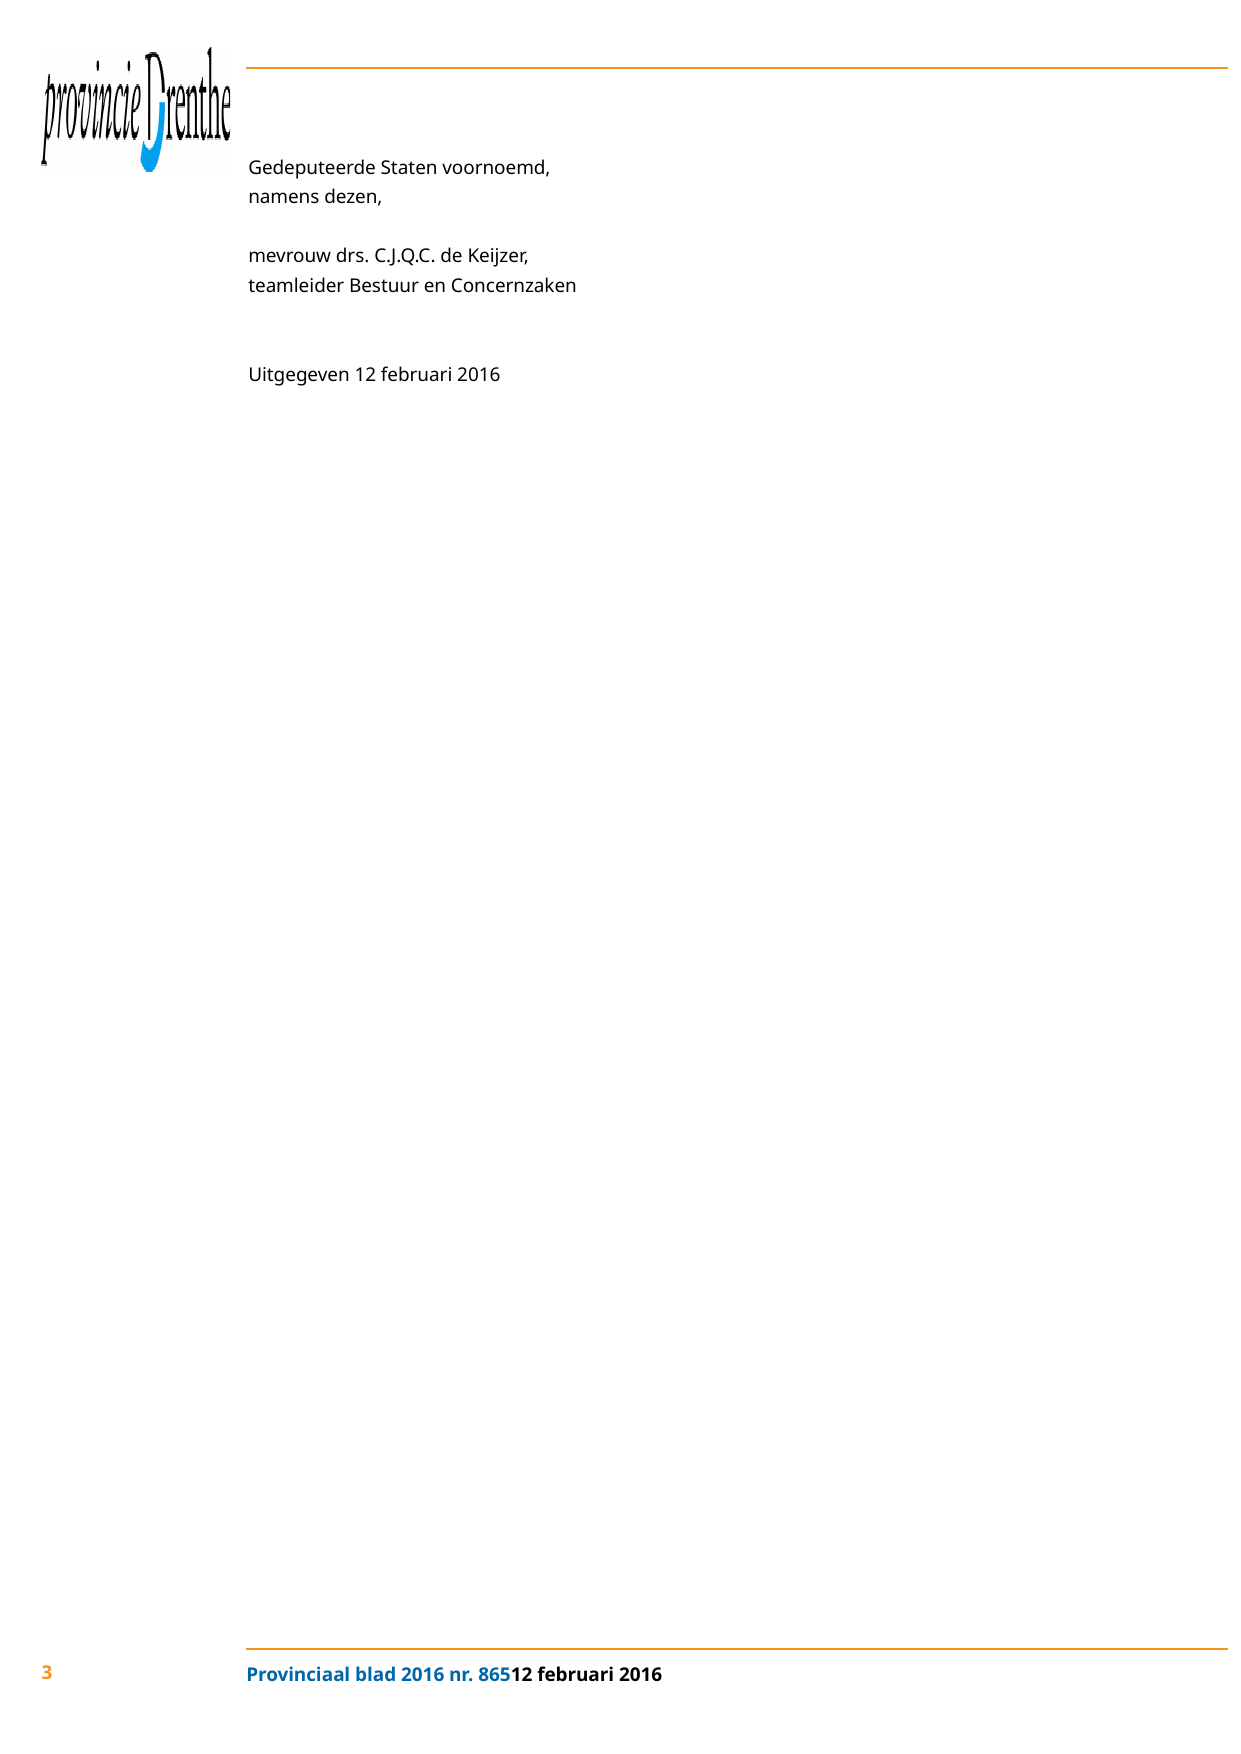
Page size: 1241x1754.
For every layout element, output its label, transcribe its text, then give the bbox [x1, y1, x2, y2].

text Uitgegeven 12 februari 2016 [248, 361, 1152, 387]
text teamleider Bestuur en Concernzaken [248, 272, 1152, 298]
picture [41, 47, 231, 172]
text Gedeputeerde Staten voornoemd, [248, 154, 1152, 180]
text namens dezen, [248, 183, 1152, 209]
text mevrouw drs. C.J.Q.C. de Keijzer, [248, 243, 1152, 268]
